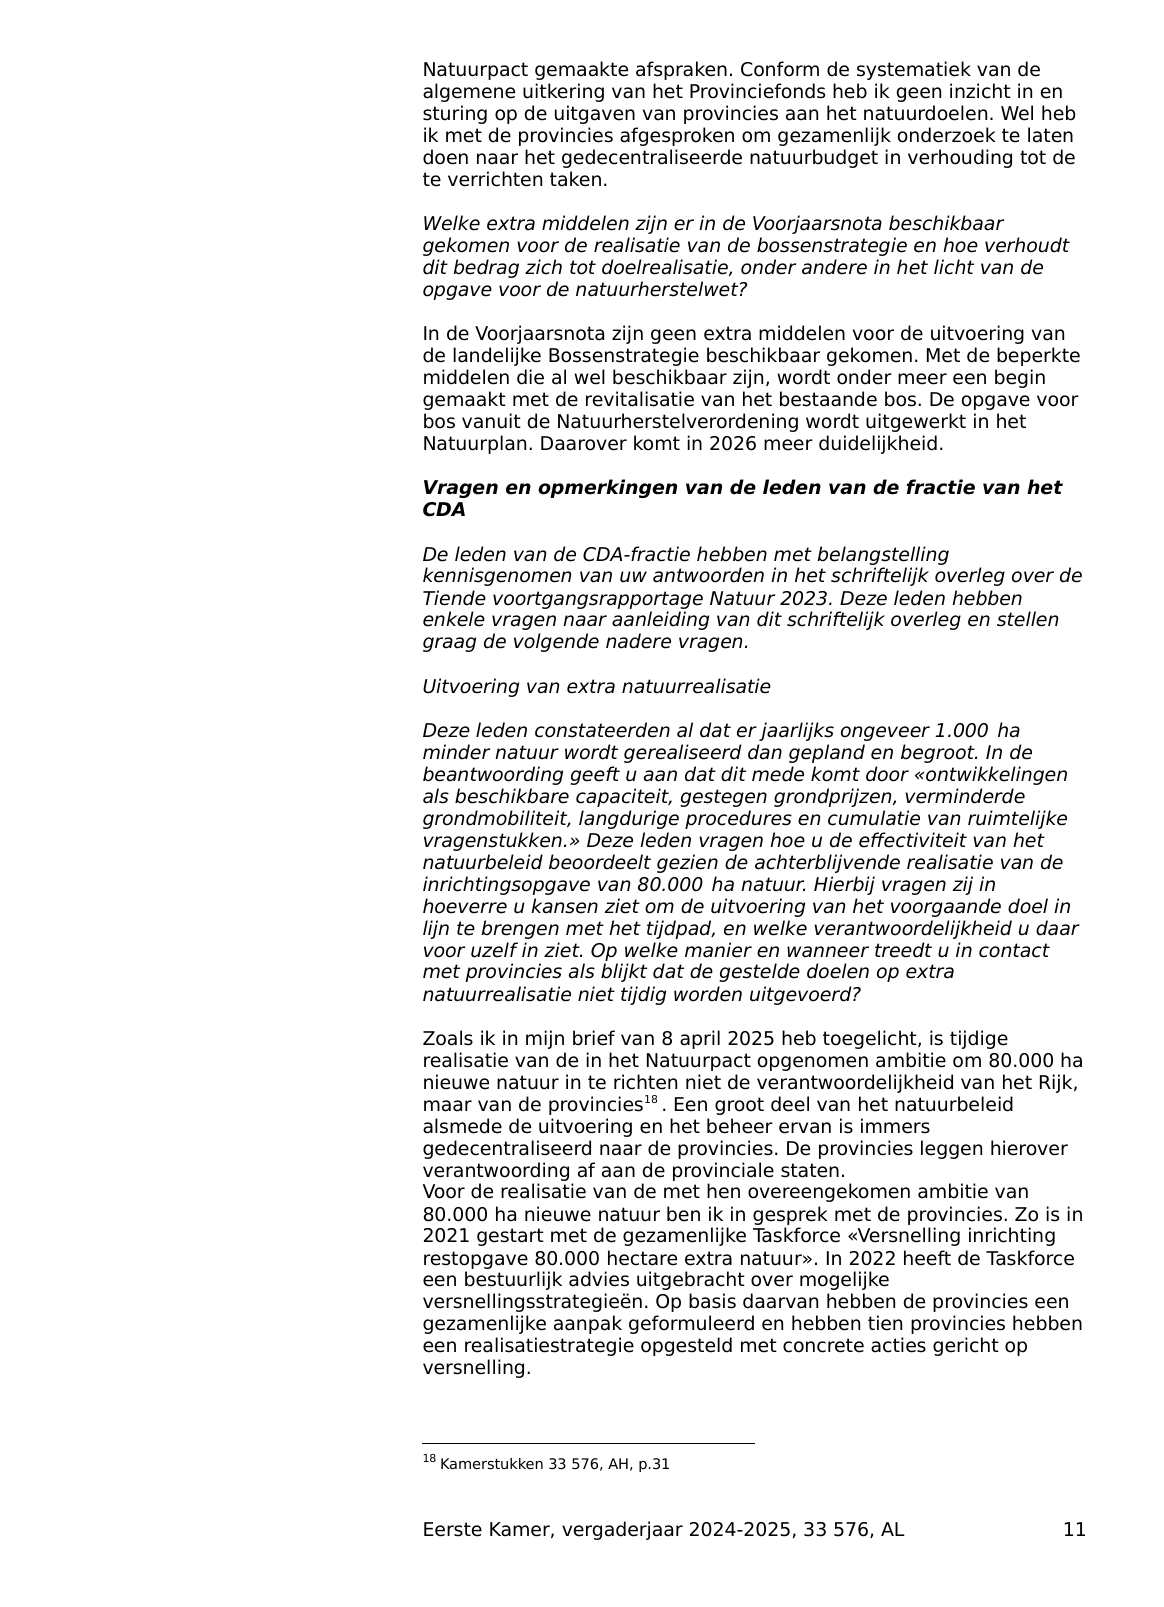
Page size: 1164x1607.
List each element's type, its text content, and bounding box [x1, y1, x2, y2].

text Natuurpact gemaakte afspraken. Conform de systematiek van de algemene uitkering van het Provinciefonds heb ik geen inzicht in en sturing op de uitgaven van provincies aan het natuurdoelen. Wel heb ik met de provincies afgesproken om gezamenlijk onderzoek te laten doen naar het gedecentraliseerde natuurbudget in verhouding tot de te verrichten taken. [422, 59, 1087, 191]
text Zoals ik in mijn brief van 8 april 2025 heb toegelicht, is tijdige realisatie van de in het Natuurpact opgenomen ambitie om 80.000 ha nieuwe natuur in te richten niet de verantwoordelijkheid van het Rijk, maar van de provincies. Een groot deel van het natuurbeleid alsmede de uitvoering en het beheer ervan is immers gedecentraliseerd naar de provincies. De provincies leggen hierover verantwoording af aan de provinciale staten. [422, 1028, 1087, 1181]
subtitle Uitvoering van extra natuurrealisatie [422, 676, 1087, 697]
text Kamerstukken 33 576, AH, p.31 [422, 1452, 1087, 1474]
text Deze leden constateerden al dat er jaarlijks ongeveer 1.000 ha minder natuur wordt gerealiseerd dan gepland en begroot. In de beantwoording geeft u aan dat dit mede komt door «ontwikkelingen als beschikbare capaciteit, gestegen grondprijzen, verminderde grondmobiliteit, langdurige procedures en cumulatie van ruimtelijke vragenstukken.» Deze leden vragen hoe u de effectiviteit van het natuurbeleid beoordeelt gezien de achterblijvende realisatie van de inrichtingsopgave van 80.000 ha natuur. Hierbij vragen zij in hoeverre u kansen ziet om de uitvoering van het voorgaande doel in lijn te brengen met het tijdpad, en welke verantwoordelijkheid u daar voor uzelf in ziet. Op welke manier en wanneer treedt u in contact met provincies als blijkt dat de gestelde doelen op extra natuurrealisatie niet tijdig worden uitgevoerd? [422, 720, 1087, 1005]
subtitle Vragen en opmerkingen van de leden van de fractie van het CDA [422, 477, 1087, 521]
text De leden van de CDA-fractie hebben met belangstelling kennisgenomen van uw antwoorden in het schriftelijk overleg over de Tiende voortgangsrapportage Natuur 2023. Deze leden hebben enkele vragen naar aanleiding van dit schriftelijk overleg en stellen graag de volgende nadere vragen. [422, 543, 1087, 653]
text In de Voorjaarsnota zijn geen extra middelen voor de uitvoering van de landelijke Bossenstrategie beschikbaar gekomen. Met de beperkte middelen die al wel beschikbaar zijn, wordt onder meer een begin gemaakt met de revitalisatie van het bestaande bos. De opgave voor bos vanuit de Natuurherstelverordening wordt uitgewerkt in het Natuurplan. Daarover komt in 2026 meer duidelijkheid. [422, 323, 1087, 455]
text Voor de realisatie van de met hen overeengekomen ambitie van 80.000 ha nieuwe natuur ben ik in gesprek met de provincies. Zo is in 2021 gestart met de gezamenlijke Taskforce «Versnelling inrichting restopgave 80.000 hectare extra natuur». In 2022 heeft de Taskforce een bestuurlijk advies uitgebracht over mogelijke versnellingsstrategieën. Op basis daarvan hebben de provincies een gezamenlijke aanpak geformuleerd en hebben tien provincies hebben een realisatiestrategie opgesteld met concrete acties gericht op versnelling. [422, 1181, 1087, 1379]
text Welke extra middelen zijn er in de Voorjaarsnota beschikbaar gekomen voor de realisatie van de bossenstrategie en hoe verhoudt dit bedrag zich tot doelrealisatie, onder andere in het licht van de opgave voor de natuurherstelwet? [422, 213, 1087, 301]
